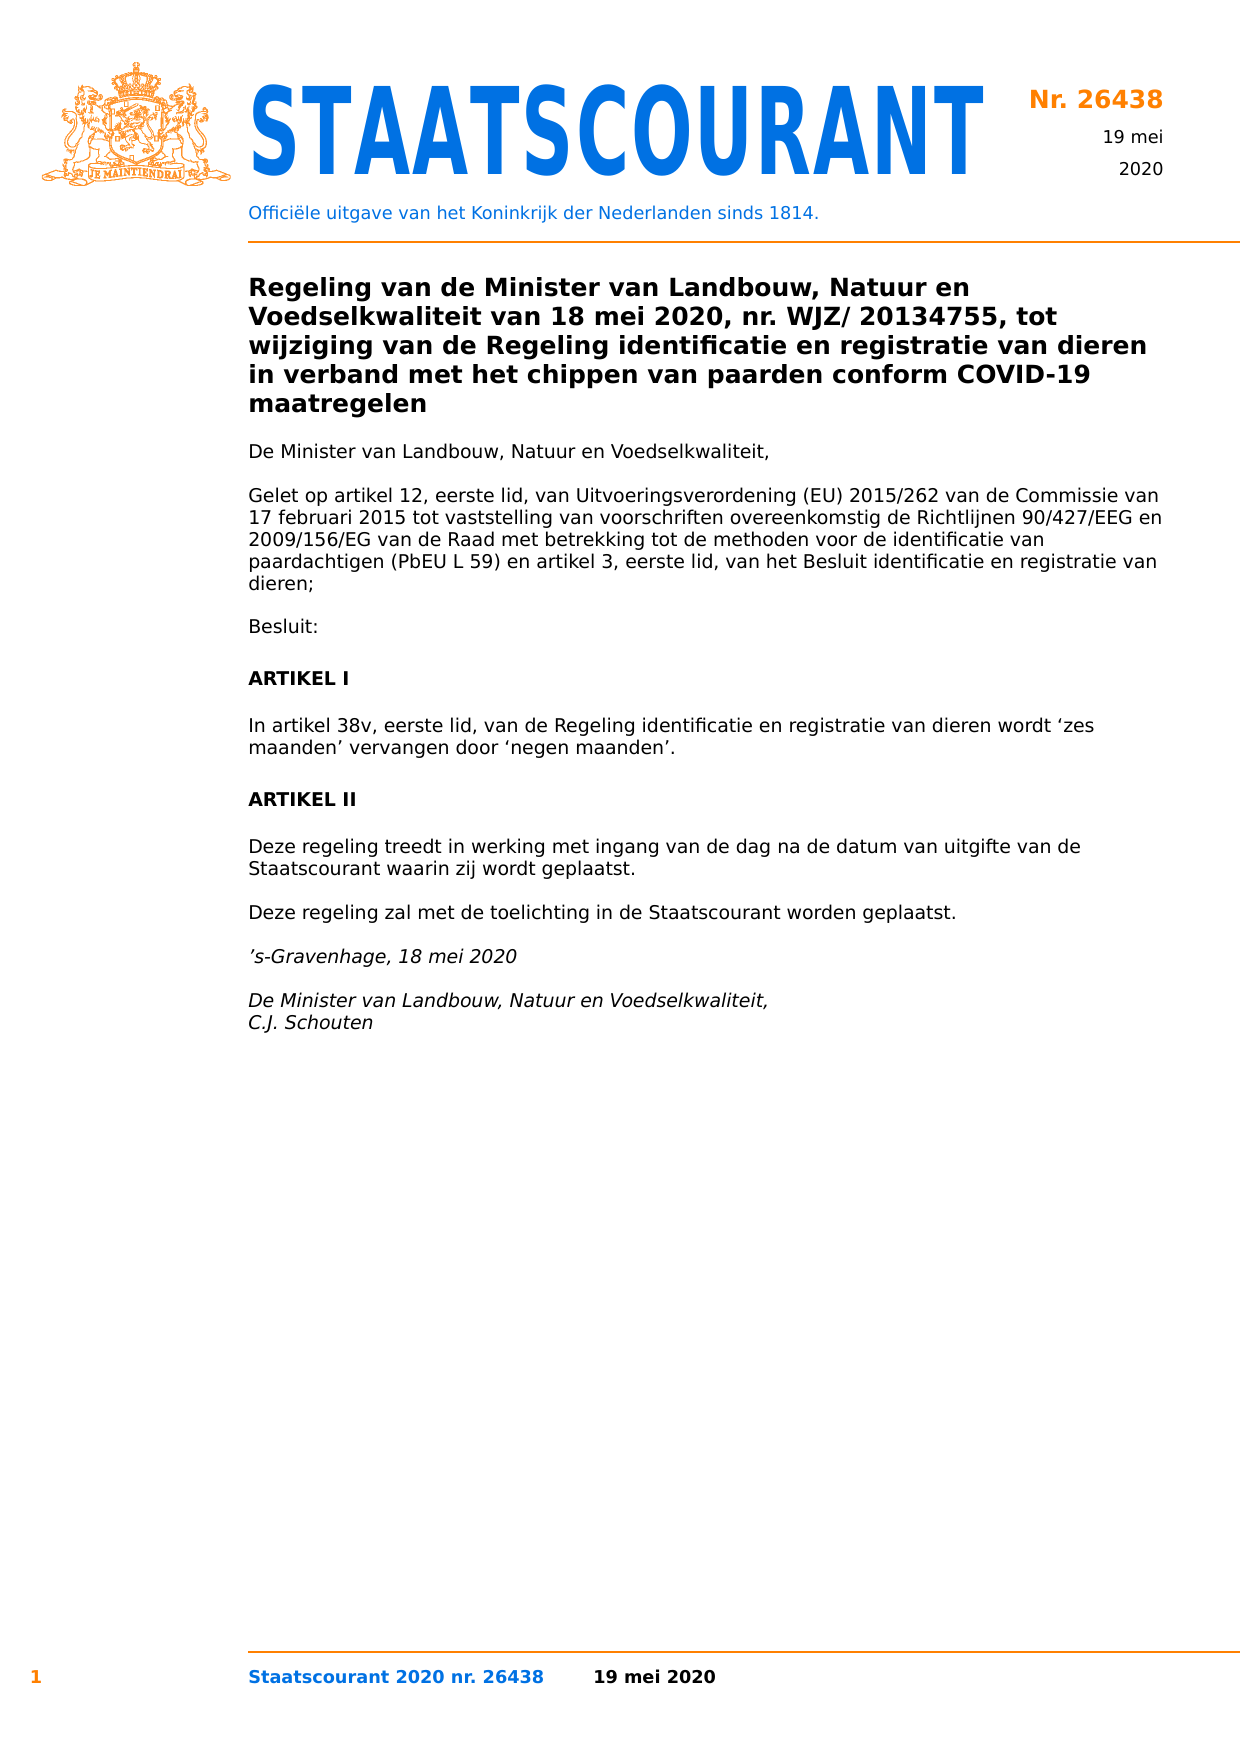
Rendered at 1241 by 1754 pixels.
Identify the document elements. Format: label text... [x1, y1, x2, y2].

subtitle ARTIKEL II [248, 789, 1163, 811]
text Deze regeling zal met de toelichting in de Staatscourant worden geplaatst. [248, 902, 1163, 924]
subtitle ARTIKEL I [248, 668, 1163, 690]
text Besluit: [248, 616, 1163, 638]
table_header Nr. 26438 [998, 62, 1240, 121]
table_cell Officiële uitgave van het Koninkrijk der Nederlanden sinds 1814. [248, 203, 1240, 241]
text In artikel 38v, eerste lid, van de Regeling identificatie en registratie van dieren wordt ‘zes maanden’ vervangen door ‘negen maanden’. [248, 715, 1163, 759]
text De Minister van Landbouw, Natuur en Voedselkwaliteit, C.J. Schouten [248, 990, 1163, 1034]
subtitle Regeling van de Minister van Landbouw, Natuur en Voedselkwaliteit van 18 mei 2020, nr. WJZ/ 20134755, tot wijziging van de Regeling identificatie en registratie van dieren in verband met het chippen van paarden conform COVID-19 maatregelen [248, 273, 1163, 419]
picture [41, 62, 231, 186]
text Deze regeling treedt in werking met ingang van de dag na de datum van uitgifte van de Staatscourant waarin zij wordt geplaatst. [248, 836, 1163, 880]
text ’s-Gravenhage, 18 mei 2020 [248, 946, 1163, 968]
text Gelet op artikel 12, eerste lid, van Uitvoeringsverordening (EU) 2015/262 van de Commissie van 17 februari 2015 tot vaststelling van voorschriften overeenkomstig de Richtlijnen 90/427/EEG en 2009/156/EG van de Raad met betrekking tot de methoden voor de identificatie van paardachtigen (PbEU L 59) en artikel 3, eerste lid, van het Besluit identificatie en registratie van dieren; [248, 484, 1163, 594]
text De Minister van Landbouw, Natuur en Voedselkwaliteit, [248, 441, 1163, 463]
table_cell 19 mei [998, 121, 1240, 153]
table_header [25, 62, 248, 241]
table_cell 2020 [998, 153, 1240, 203]
table_header STAATSCOURANT [248, 62, 998, 203]
